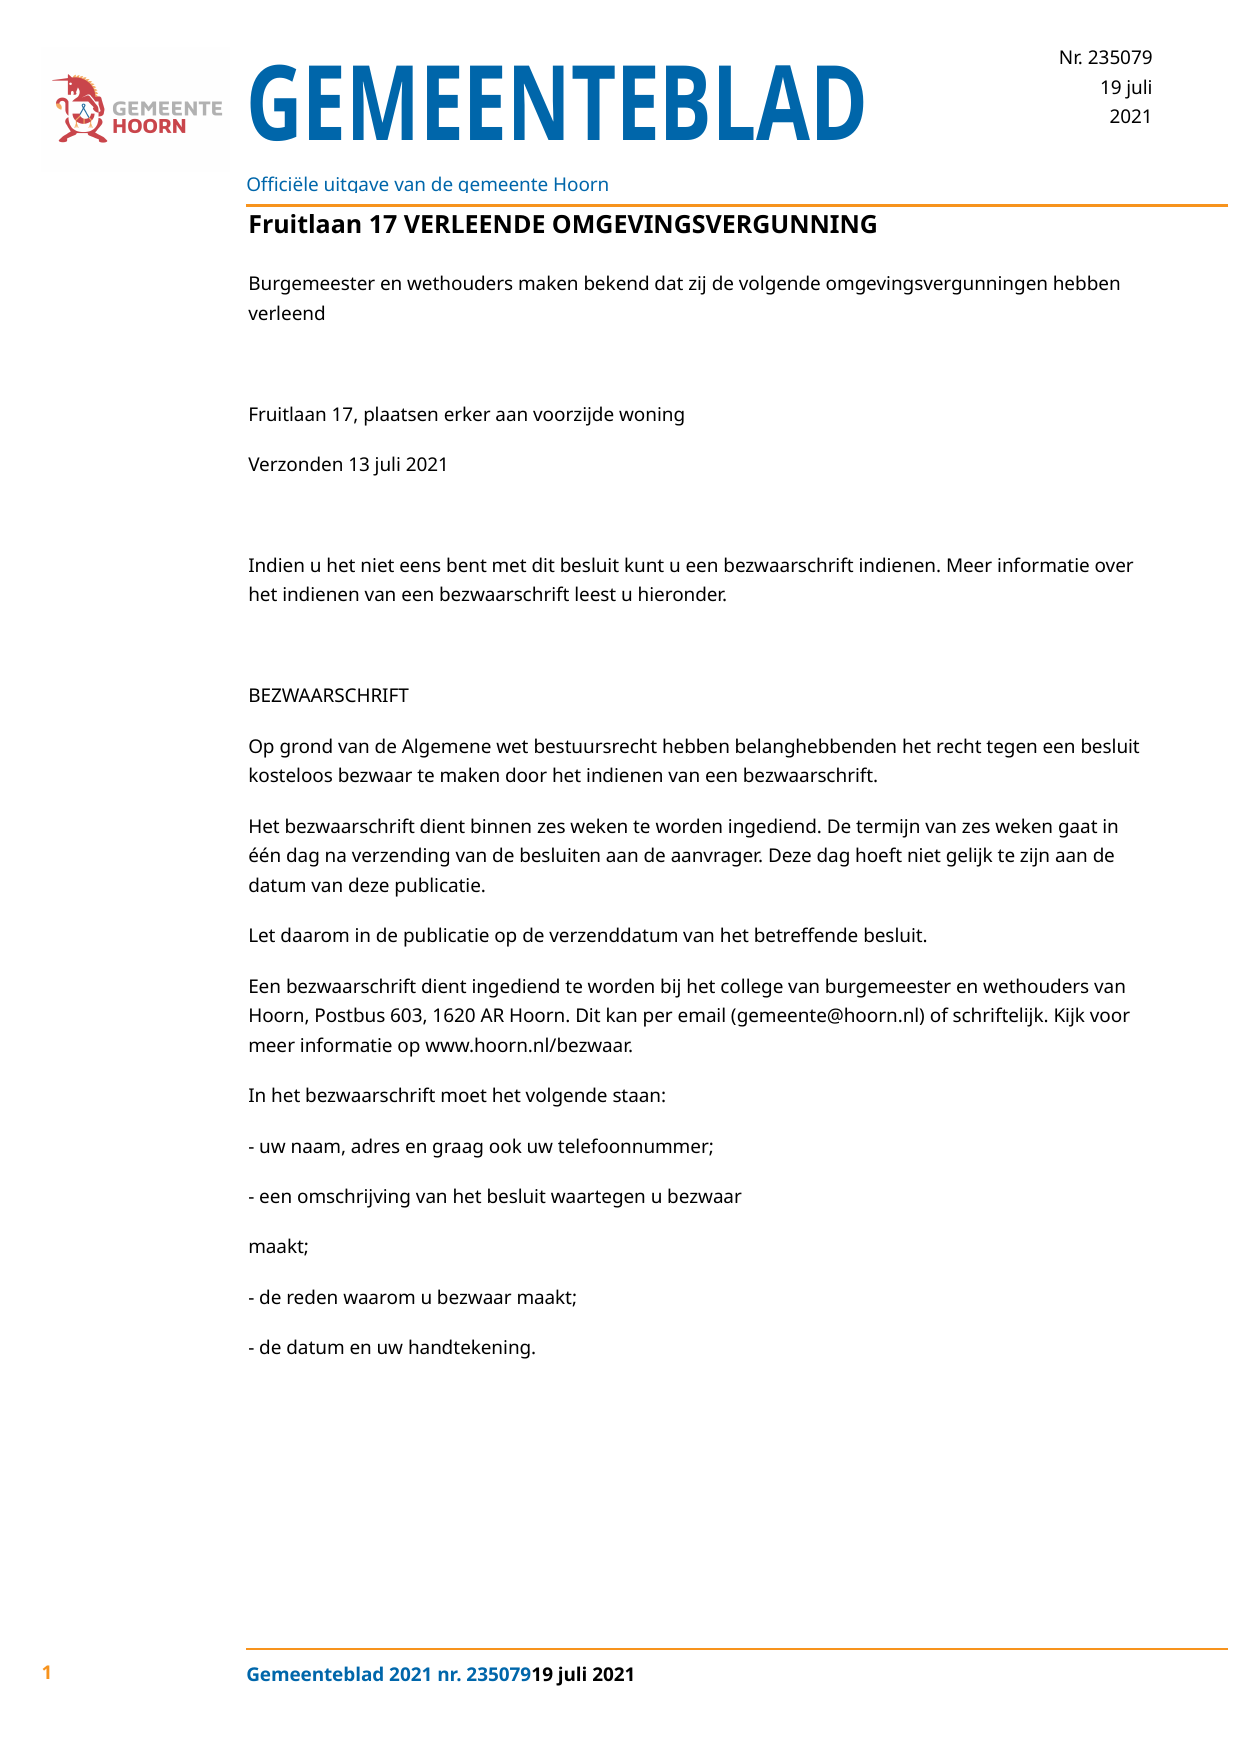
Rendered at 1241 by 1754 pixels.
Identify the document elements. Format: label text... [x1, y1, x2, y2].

text maakt; [248, 1234, 1152, 1259]
text BEZWAARSCHRIFT [248, 682, 1152, 708]
text - de reden waarom u bezwaar maakt; [248, 1284, 1152, 1310]
text - de datum en uw handtekening. [248, 1334, 1152, 1360]
text Fruitlaan 17 VERLEENDE OMGEVINGSVERGUNNING [248, 207, 1152, 241]
text Indien u het niet eens bent met dit besluit kunt u een bezwaarschrift indienen. Meer informatie over het indienen van een bezwaarschrift leest u hieronder. [248, 552, 1152, 607]
text Verzonden 13 juli 2021 [248, 451, 1152, 477]
text Een bezwaarschrift dient ingediend te worden bij het college van burgemeester en wethouders van Hoorn, Postbus 603, 1620 AR Hoorn. Dit kan per email (gemeente@hoorn.nl) of schriftelijk. Kijk voor meer informatie op www.hoorn.nl/bezwaar. [248, 973, 1152, 1058]
text Let daarom in de publicatie op de verzenddatum van het betreffende besluit. [248, 922, 1152, 948]
text Burgemeester en wethouders maken bekend dat zij de volgende omgevingsvergunningen hebben verleend [248, 270, 1152, 326]
text - een omschrijving van het besluit waartegen u bezwaar [248, 1183, 1152, 1209]
picture [41, 47, 231, 172]
text Op grond van de Algemene wet bestuursrecht hebben belanghebbenden het recht tegen een besluit kosteloos bezwaar te maken door het indienen van een bezwaarschrift. [248, 733, 1152, 788]
text Fruitlaan 17, plaatsen erker aan voorzijde woning [248, 401, 1152, 426]
text - uw naam, adres en graag ook uw telefoonnummer; [248, 1133, 1152, 1158]
text In het bezwaarschrift moet het volgende staan: [248, 1082, 1152, 1108]
text Het bezwaarschrift dient binnen zes weken te worden ingediend. De termijn van zes weken gaat in één dag na verzending van de besluiten aan de aanvrager. Deze dag hoeft niet gelijk te zijn aan de datum van deze publicatie. [248, 813, 1152, 898]
